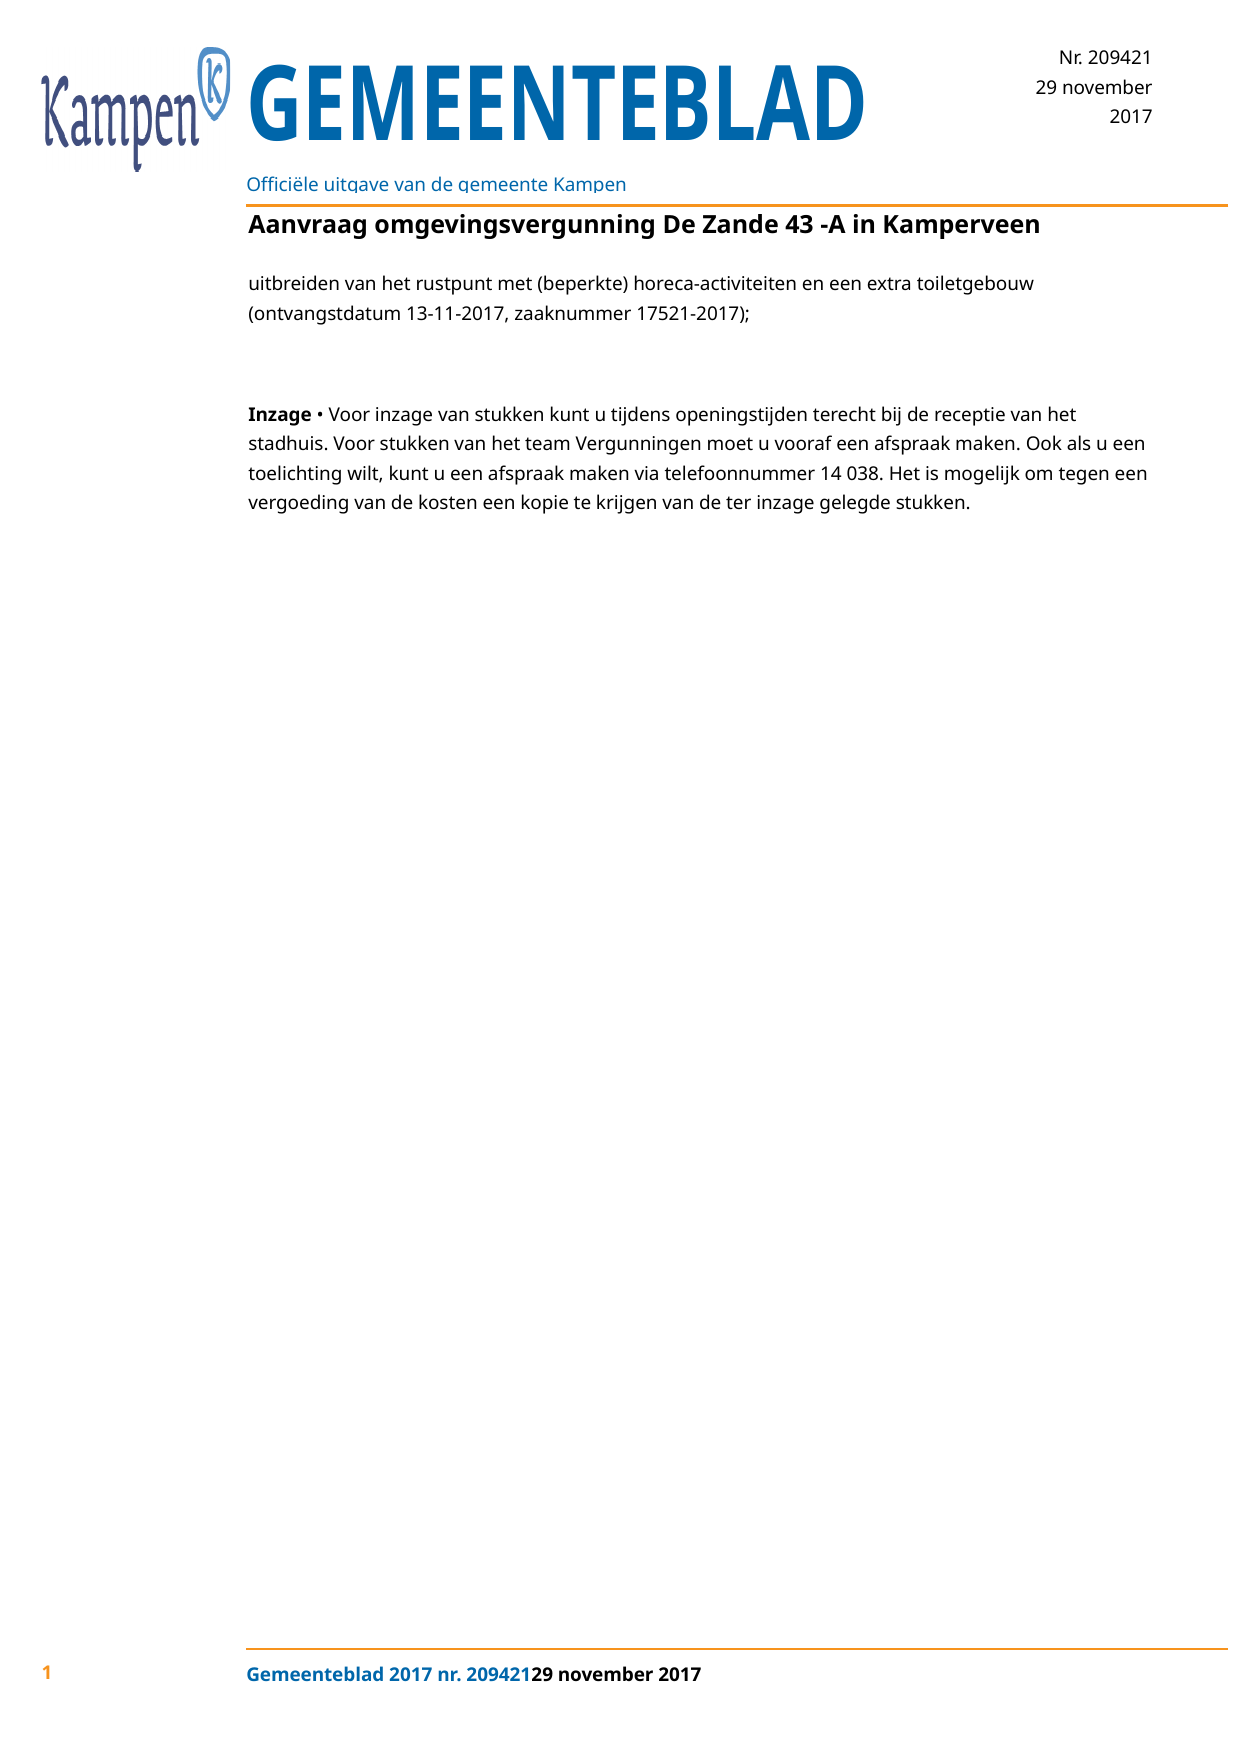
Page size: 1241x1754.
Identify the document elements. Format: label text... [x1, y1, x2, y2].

text Inzage • Voor inzage van stukken kunt u tijdens openingstijden terecht bij de receptie van het stadhuis. Voor stukken van het team Vergunningen moet u vooraf een afspraak maken. Ook als u een toelichting wilt, kunt u een afspraak maken via telefoonnummer 14 038. Het is mogelijk om tegen een vergoeding van de kosten een kopie te krijgen van de ter inzage gelegde stukken. [248, 401, 1152, 515]
text Aanvraag omgevingsvergunning De Zande 43 -A in Kamperveen [248, 207, 1152, 241]
text uitbreiden van het rustpunt met (beperkte) horeca-activiteiten en een extra toiletgebouw (ontvangstdatum 13-11-2017, zaaknummer 17521-2017); [248, 270, 1152, 326]
picture [41, 47, 231, 172]
